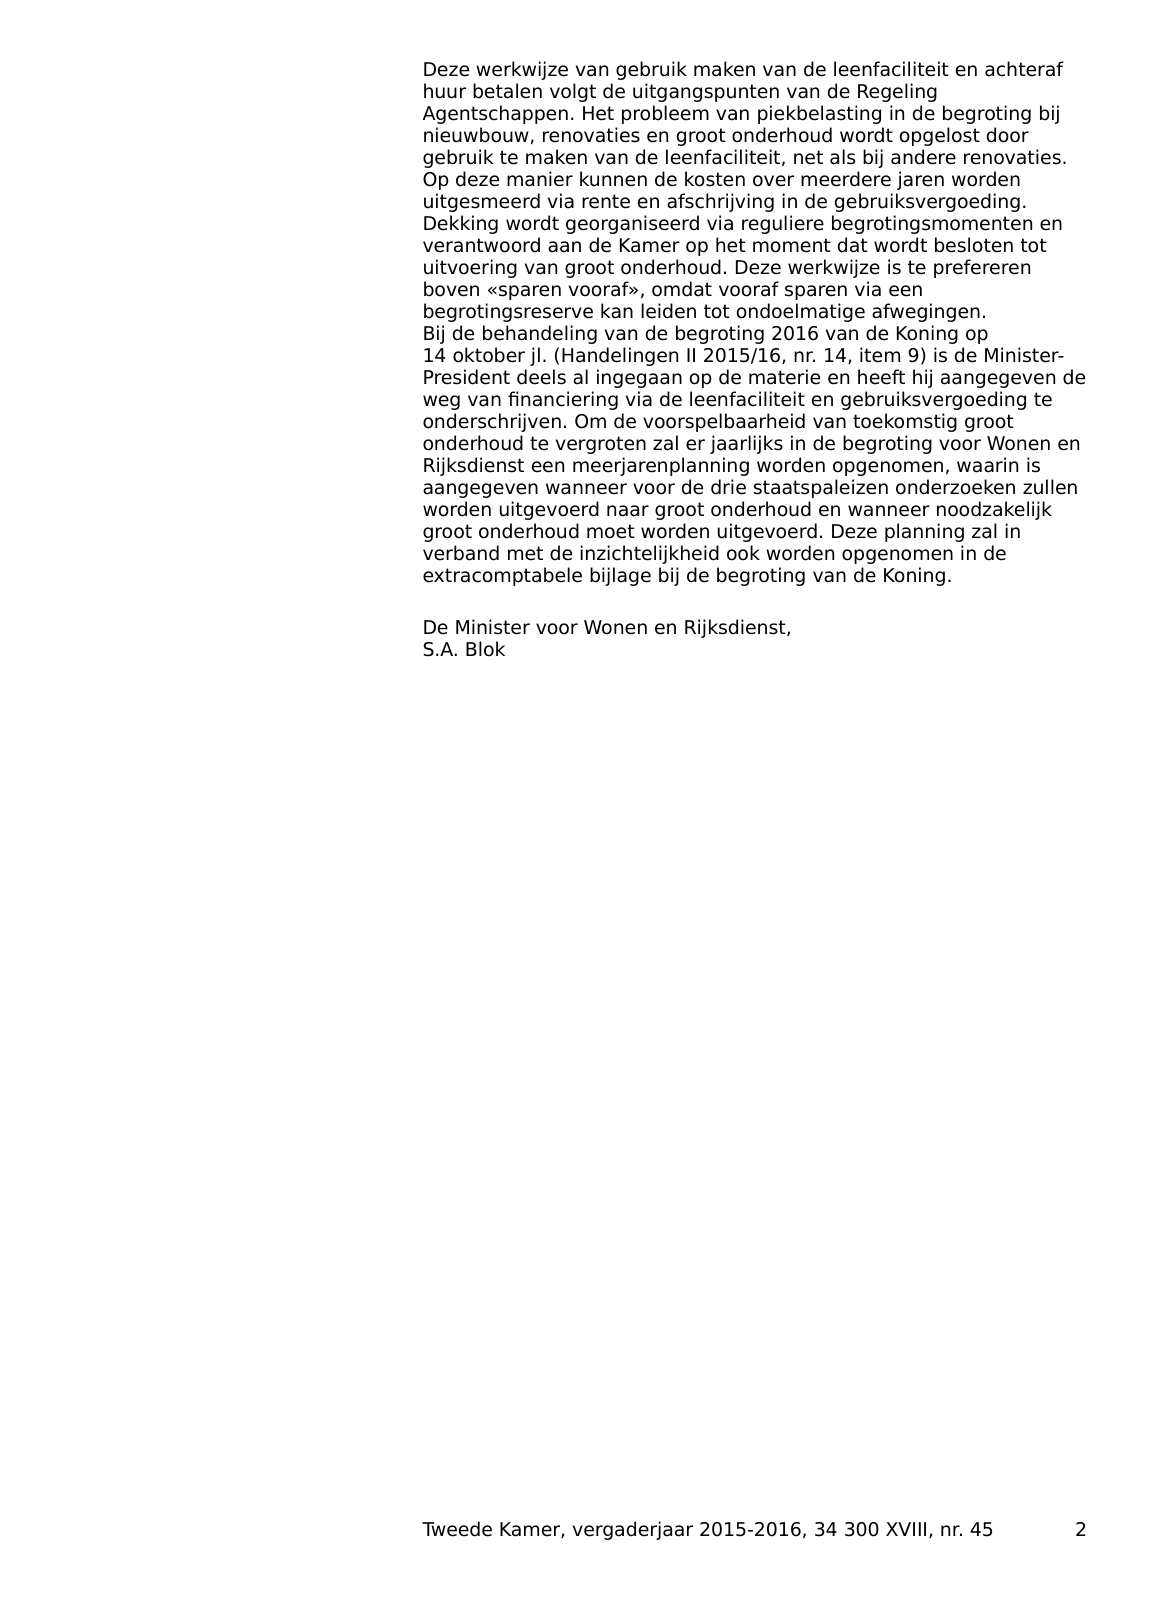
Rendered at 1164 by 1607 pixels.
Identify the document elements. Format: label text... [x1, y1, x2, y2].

text Dekking wordt georganiseerd via reguliere begrotingsmomenten en verantwoord aan de Kamer op het moment dat wordt besloten tot uitvoering van groot onderhoud. Deze werkwijze is te prefereren boven «sparen vooraf», omdat vooraf sparen via een begrotingsreserve kan leiden tot ondoelmatige afwegingen. [422, 213, 1087, 323]
text Deze werkwijze van gebruik maken van de leenfaciliteit en achteraf huur betalen volgt de uitgangspunten van de Regeling Agentschappen. Het probleem van piekbelasting in de begroting bij nieuwbouw, renovaties en groot onderhoud wordt opgelost door gebruik te maken van de leenfaciliteit, net als bij andere renovaties. Op deze manier kunnen de kosten over meerdere jaren worden uitgesmeerd via rente en afschrijving in de gebruiksvergoeding. [422, 59, 1087, 213]
text Bij de behandeling van de begroting 2016 van de Koning op 14 oktober jl. (Handelingen II 2015/16, nr. 14, item 9) is de Minister-President deels al ingegaan op de materie en heeft hij aangegeven de weg van financiering via de leenfaciliteit en gebruiksvergoeding te onderschrijven. Om de voorspelbaarheid van toekomstig groot onderhoud te vergroten zal er jaarlijks in de begroting voor Wonen en Rijksdienst een meerjarenplanning worden opgenomen, waarin is aangegeven wanneer voor de drie staatspaleizen onderzoeken zullen worden uitgevoerd naar groot onderhoud en wanneer noodzakelijk groot onderhoud moet worden uitgevoerd. Deze planning zal in verband met de inzichtelijkheid ook worden opgenomen in de extracomptabele bijlage bij de begroting van de Koning. [422, 323, 1087, 587]
text De Minister voor Wonen en Rijksdienst, S.A. Blok [422, 617, 1087, 661]
